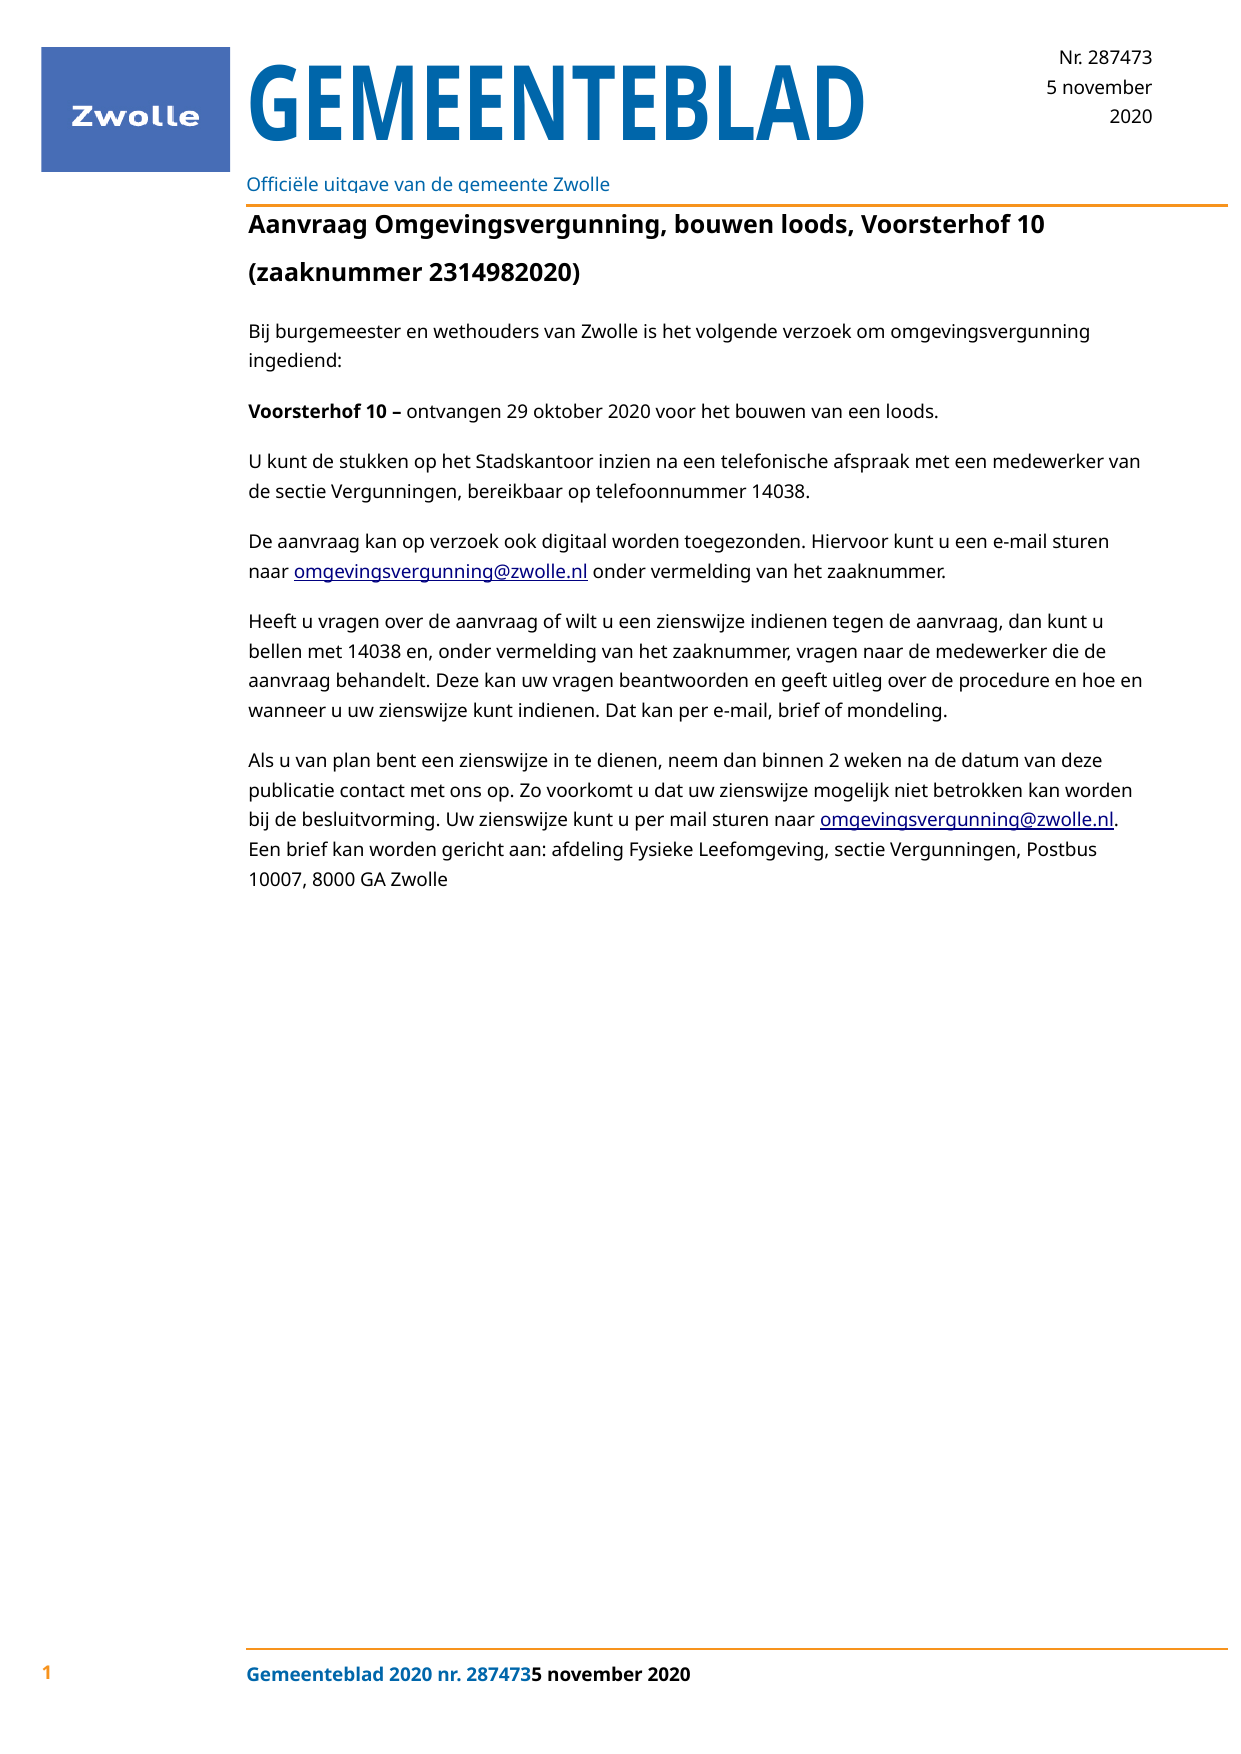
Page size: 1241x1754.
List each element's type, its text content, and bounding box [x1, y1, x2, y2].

text Bij burgemeester en wethouders van Zwolle is het volgende verzoek om omgevingsvergunning ingediend: [248, 318, 1152, 373]
picture [41, 47, 231, 172]
text Als u van plan bent een zienswijze in te dienen, neem dan binnen 2 weken na de datum van deze publicatie contact met ons op. Zo voorkomt u dat uw zienswijze mogelijk niet betrokken kan worden bij de besluitvorming. Uw zienswijze kunt u per mail sturen naar omgevingsvergunning@zwolle.nl. Een brief kan worden gericht aan: afdeling Fysieke Leefomgeving, sectie Vergunningen, Postbus 10007, 8000 GA Zwolle [248, 747, 1152, 892]
text U kunt de stukken op het Stadskantoor inzien na een telefonische afspraak met een medewerker van de sectie Vergunningen, bereikbaar op telefoonnummer 14038. [248, 448, 1152, 504]
text Voorsterhof 10 – ontvangen 29 oktober 2020 voor het bouwen van een loods. [248, 398, 1152, 424]
text Heeft u vragen over de aanvraag of wilt u een zienswijze indienen tegen de aanvraag, dan kunt u bellen met 14038 en, onder vermelding van het zaaknummer, vragen naar de medewerker die de aanvraag behandelt. Deze kan uw vragen beantwoorden en geeft uitleg over de procedure en hoe en wanneer u uw zienswijze kunt indienen. Dat kan per e-mail, brief of mondeling. [248, 608, 1152, 723]
text De aanvraag kan op verzoek ook digitaal worden toegezonden. Hiervoor kunt u een e-mail sturen naar omgevingsvergunning@zwolle.nl onder vermelding van het zaaknummer. [248, 528, 1152, 584]
text Aanvraag Omgevingsvergunning, bouwen loods, Voorsterhof 10 (zaaknummer 2314982020) [248, 207, 1152, 288]
